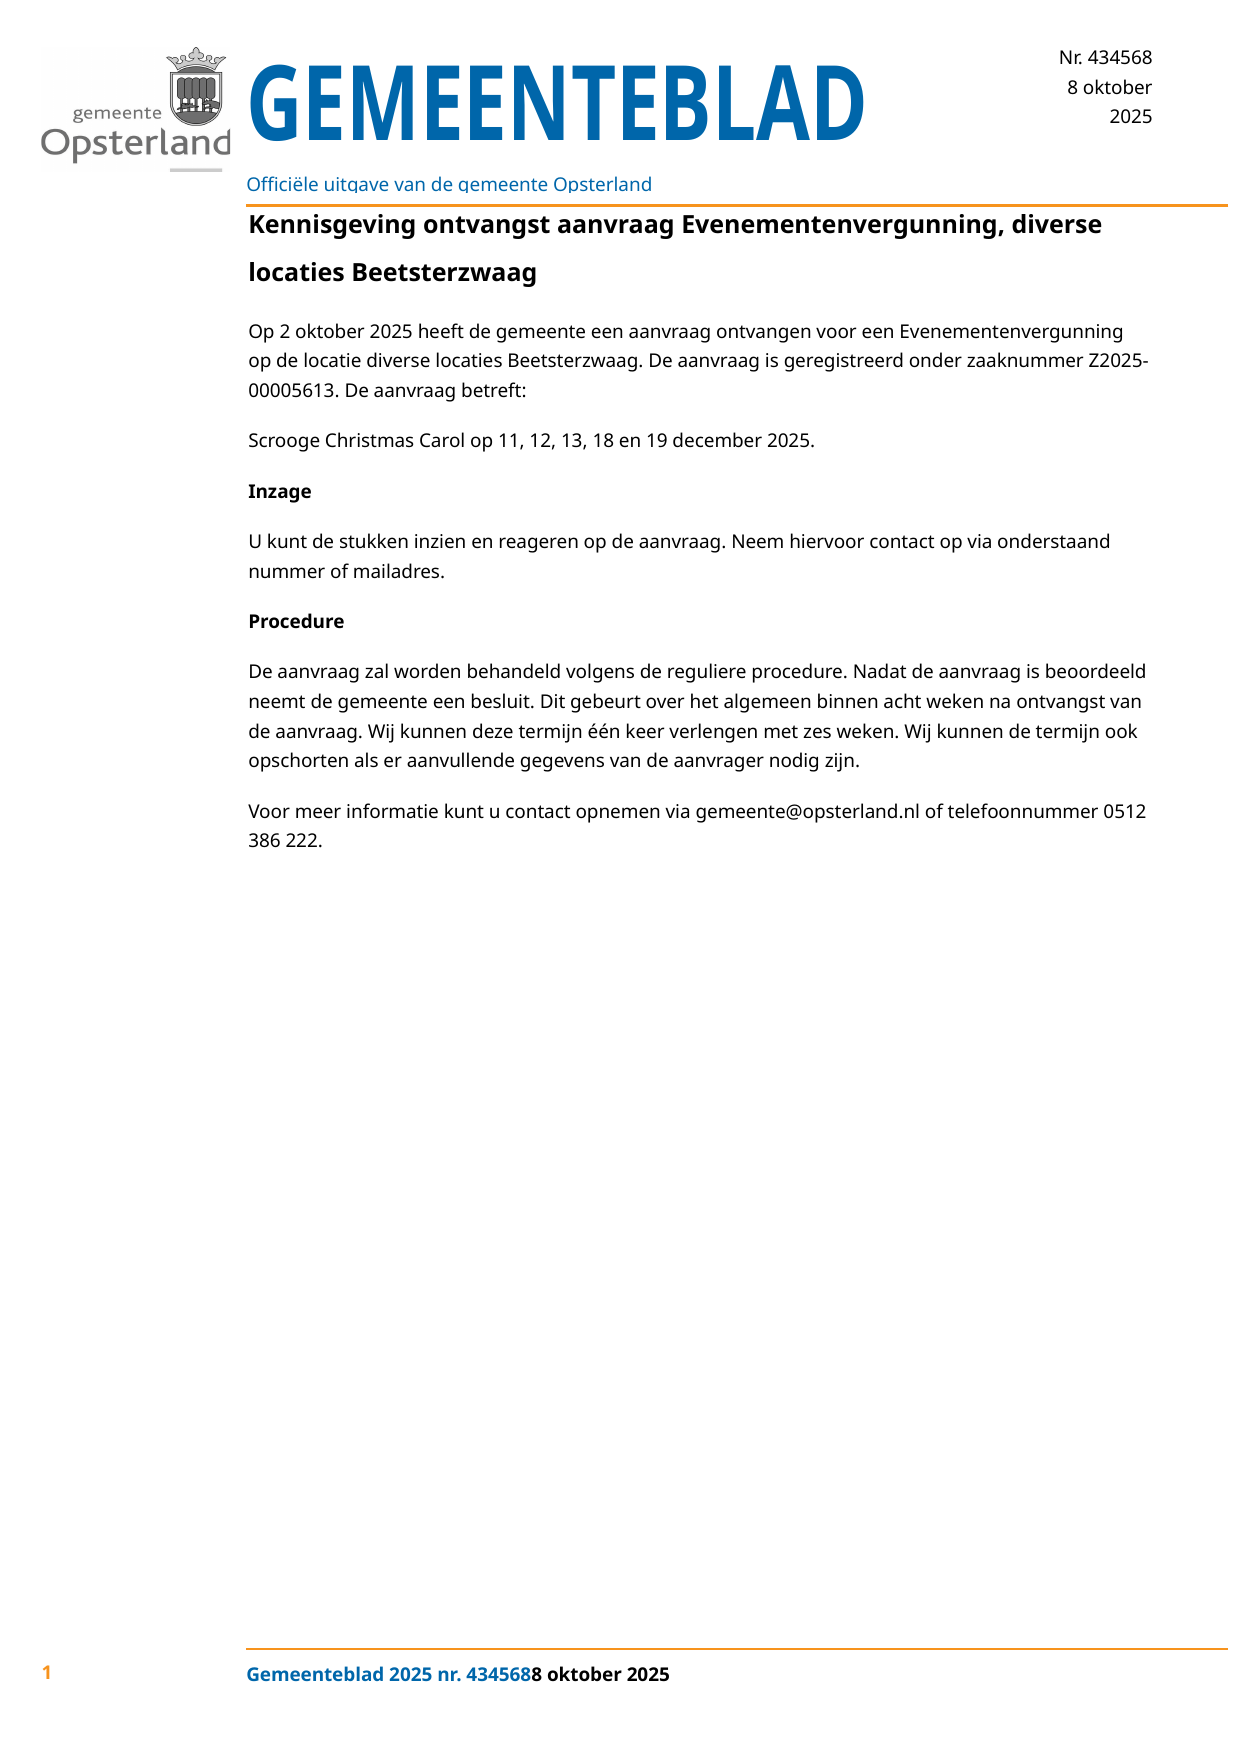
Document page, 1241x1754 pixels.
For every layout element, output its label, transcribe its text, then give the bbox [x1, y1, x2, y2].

text Kennisgeving ontvangst aanvraag Evenementenvergunning, diverse locaties Beetsterzwaag [248, 207, 1152, 288]
text U kunt de stukken inzien en reageren op de aanvraag. Neem hiervoor contact op via onderstaand nummer of mailadres. [248, 528, 1152, 584]
text Procedure [248, 608, 1152, 634]
text De aanvraag zal worden behandeld volgens de reguliere procedure. Nadat de aanvraag is beoordeeld neemt de gemeente een besluit. Dit gebeurt over het algemeen binnen acht weken na ontvangst van de aanvraag. Wij kunnen deze termijn één keer verlengen met zes weken. Wij kunnen de termijn ook opschorten als er aanvullende gegevens van de aanvrager nodig zijn. [248, 659, 1152, 773]
text Voor meer informatie kunt u contact opnemen via gemeente@opsterland.nl of telefoonnummer 0512 386 222. [248, 798, 1152, 853]
text Inzage [248, 478, 1152, 504]
text Scrooge Christmas Carol op 11, 12, 13, 18 en 19 december 2025. [248, 427, 1152, 453]
picture [41, 47, 231, 172]
text Op 2 oktober 2025 heeft de gemeente een aanvraag ontvangen voor een Evenementenvergunning op de locatie diverse locaties Beetsterzwaag. De aanvraag is geregistreerd onder zaaknummer Z2025-00005613. De aanvraag betreft: [248, 318, 1152, 403]
